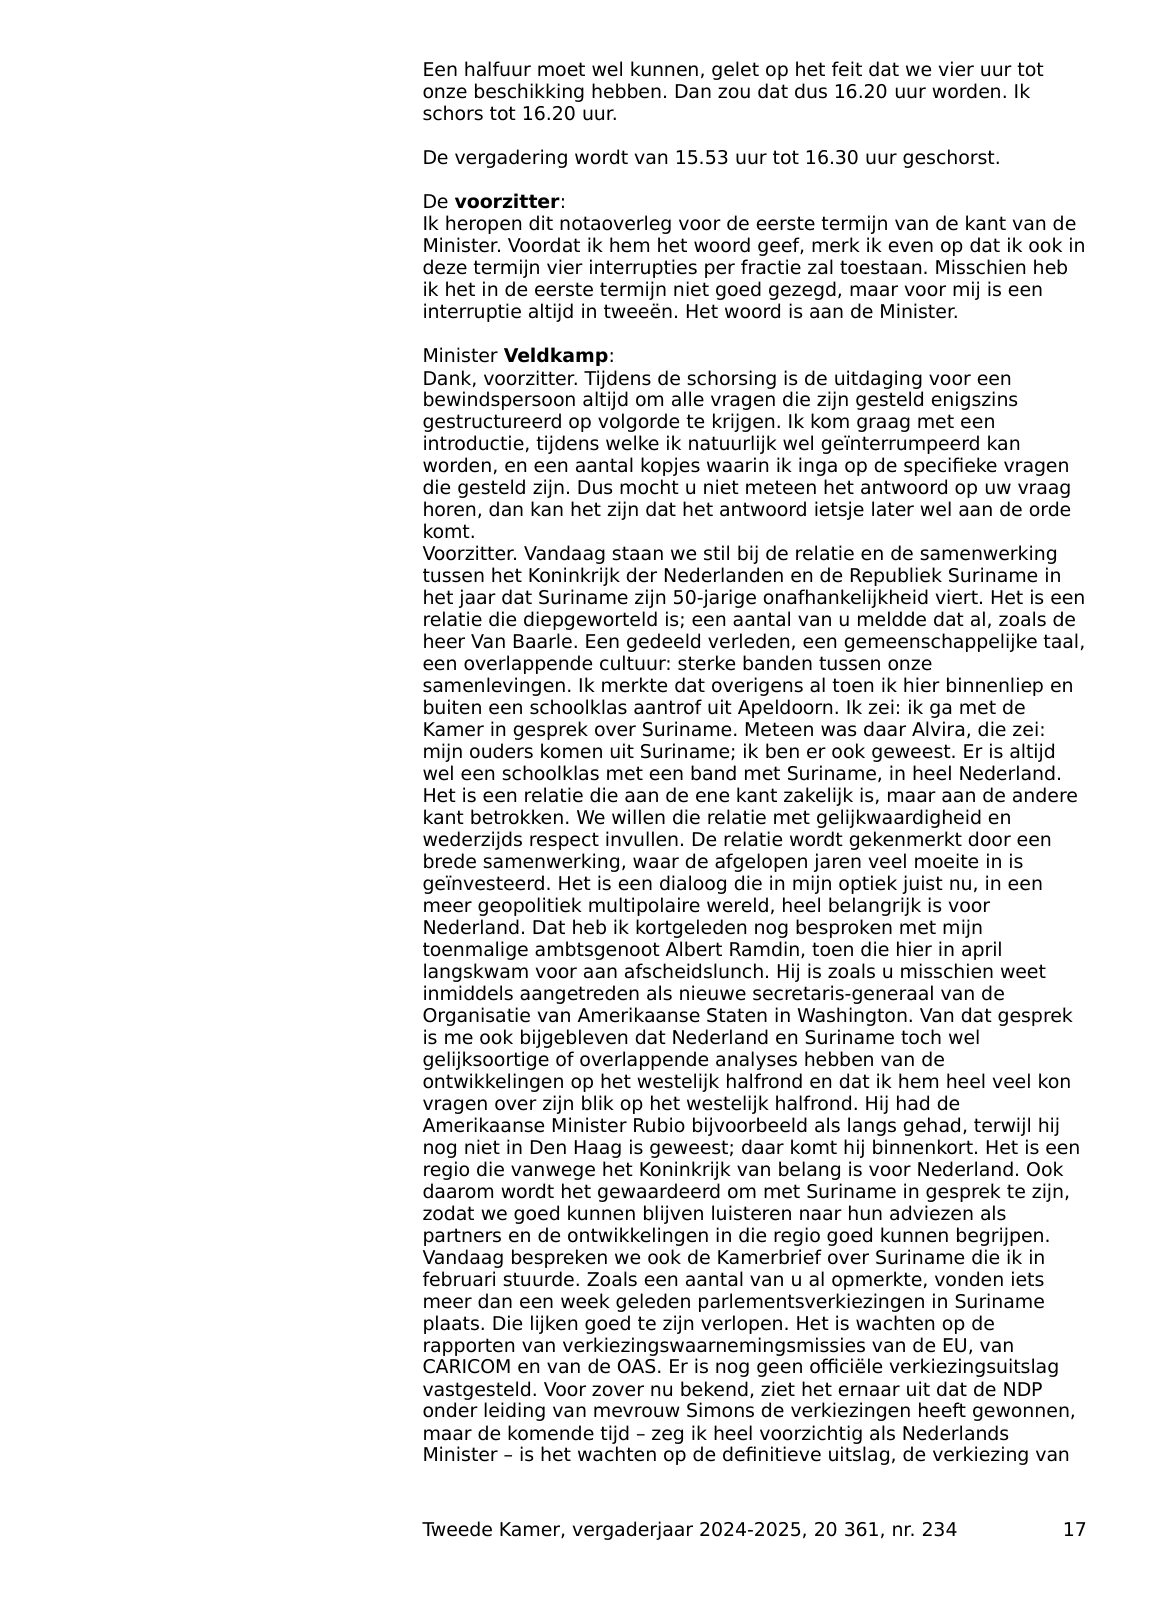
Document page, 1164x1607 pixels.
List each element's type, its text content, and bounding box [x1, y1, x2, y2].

text Voorzitter. Vandaag staan we stil bij de relatie en de samenwerking tussen het Koninkrijk der Nederlanden en de Republiek Suriname in het jaar dat Suriname zijn 50-jarige onafhankelijkheid viert. Het is een relatie die diepgeworteld is; een aantal van u meldde dat al, zoals de heer Van Baarle. Een gedeeld verleden, een gemeenschappelijke taal, een overlappende cultuur: sterke banden tussen onze samenlevingen. Ik merkte dat overigens al toen ik hier binnenliep en buiten een schoolklas aantrof uit Apeldoorn. Ik zei: ik ga met de Kamer in gesprek over Suriname. Meteen was daar Alvira, die zei: mijn ouders komen uit Suriname; ik ben er ook geweest. Er is altijd wel een schoolklas met een band met Suriname, in heel Nederland. [422, 543, 1087, 785]
text Het is een relatie die aan de ene kant zakelijk is, maar aan de andere kant betrokken. We willen die relatie met gelijkwaardigheid en wederzijds respect invullen. De relatie wordt gekenmerkt door een brede samenwerking, waar de afgelopen jaren veel moeite in is geïnvesteerd. Het is een dialoog die in mijn optiek juist nu, in een meer geopolitiek multipolaire wereld, heel belangrijk is voor Nederland. Dat heb ik kortgeleden nog besproken met mijn toenmalige ambtsgenoot Albert Ramdin, toen die hier in april langskwam voor aan afscheidslunch. Hij is zoals u misschien weet inmiddels aangetreden als nieuwe secretaris-generaal van de Organisatie van Amerikaanse Staten in Washington. Van dat gesprek is me ook bijgebleven dat Nederland en Suriname toch wel gelijksoortige of overlappende analyses hebben van de ontwikkelingen op het westelijk halfrond en dat ik hem heel veel kon vragen over zijn blik op het westelijk halfrond. Hij had de Amerikaanse Minister Rubio bijvoorbeeld als langs gehad, terwijl hij nog niet in Den Haag is geweest; daar komt hij binnenkort. Het is een regio die vanwege het Koninkrijk van belang is voor Nederland. Ook daarom wordt het gewaardeerd om met Suriname in gesprek te zijn, zodat we goed kunnen blijven luisteren naar hun adviezen als partners en de ontwikkelingen in die regio goed kunnen begrijpen. [422, 785, 1087, 1247]
text Vandaag bespreken we ook de Kamerbrief over Suriname die ik in februari stuurde. Zoals een aantal van u al opmerkte, vonden iets meer dan een week geleden parlementsverkiezingen in Suriname plaats. Die lijken goed te zijn verlopen. Het is wachten op de rapporten van verkiezingswaarnemingsmissies van de EU, van CARICOM en van de OAS. Er is nog geen officiële verkiezingsuitslag vastgesteld. Voor zover nu bekend, ziet het ernaar uit dat de NDP onder leiding van mevrouw Simons de verkiezingen heeft gewonnen, maar de komende tijd – zeg ik heel voorzichtig als Nederlands Minister – is het wachten op de definitieve uitslag, de verkiezing van [422, 1247, 1087, 1466]
text Een halfuur moet wel kunnen, gelet op het feit dat we vier uur tot onze beschikking hebben. Dan zou dat dus 16.20 uur worden. Ik schors tot 16.20 uur. [422, 59, 1087, 125]
text De voorzitter: [422, 191, 1087, 213]
text Ik heropen dit notaoverleg voor de eerste termijn van de kant van de Minister. Voordat ik hem het woord geef, merk ik even op dat ik ook in deze termijn vier interrupties per fractie zal toestaan. Misschien heb ik het in de eerste termijn niet goed gezegd, maar voor mij is een interruptie altijd in tweeën. Het woord is aan de Minister. [422, 213, 1087, 323]
text Dank, voorzitter. Tijdens de schorsing is de uitdaging voor een bewindspersoon altijd om alle vragen die zijn gesteld enigszins gestructureerd op volgorde te krijgen. Ik kom graag met een introductie, tijdens welke ik natuurlijk wel geïnterrumpeerd kan worden, en een aantal kopjes waarin ik inga op de specifieke vragen die gesteld zijn. Dus mocht u niet meteen het antwoord op uw vraag horen, dan kan het zijn dat het antwoord ietsje later wel aan de orde komt. [422, 367, 1087, 543]
text De vergadering wordt van 15.53 uur tot 16.30 uur geschorst. [422, 147, 1087, 169]
text Minister Veldkamp: [422, 345, 1087, 367]
